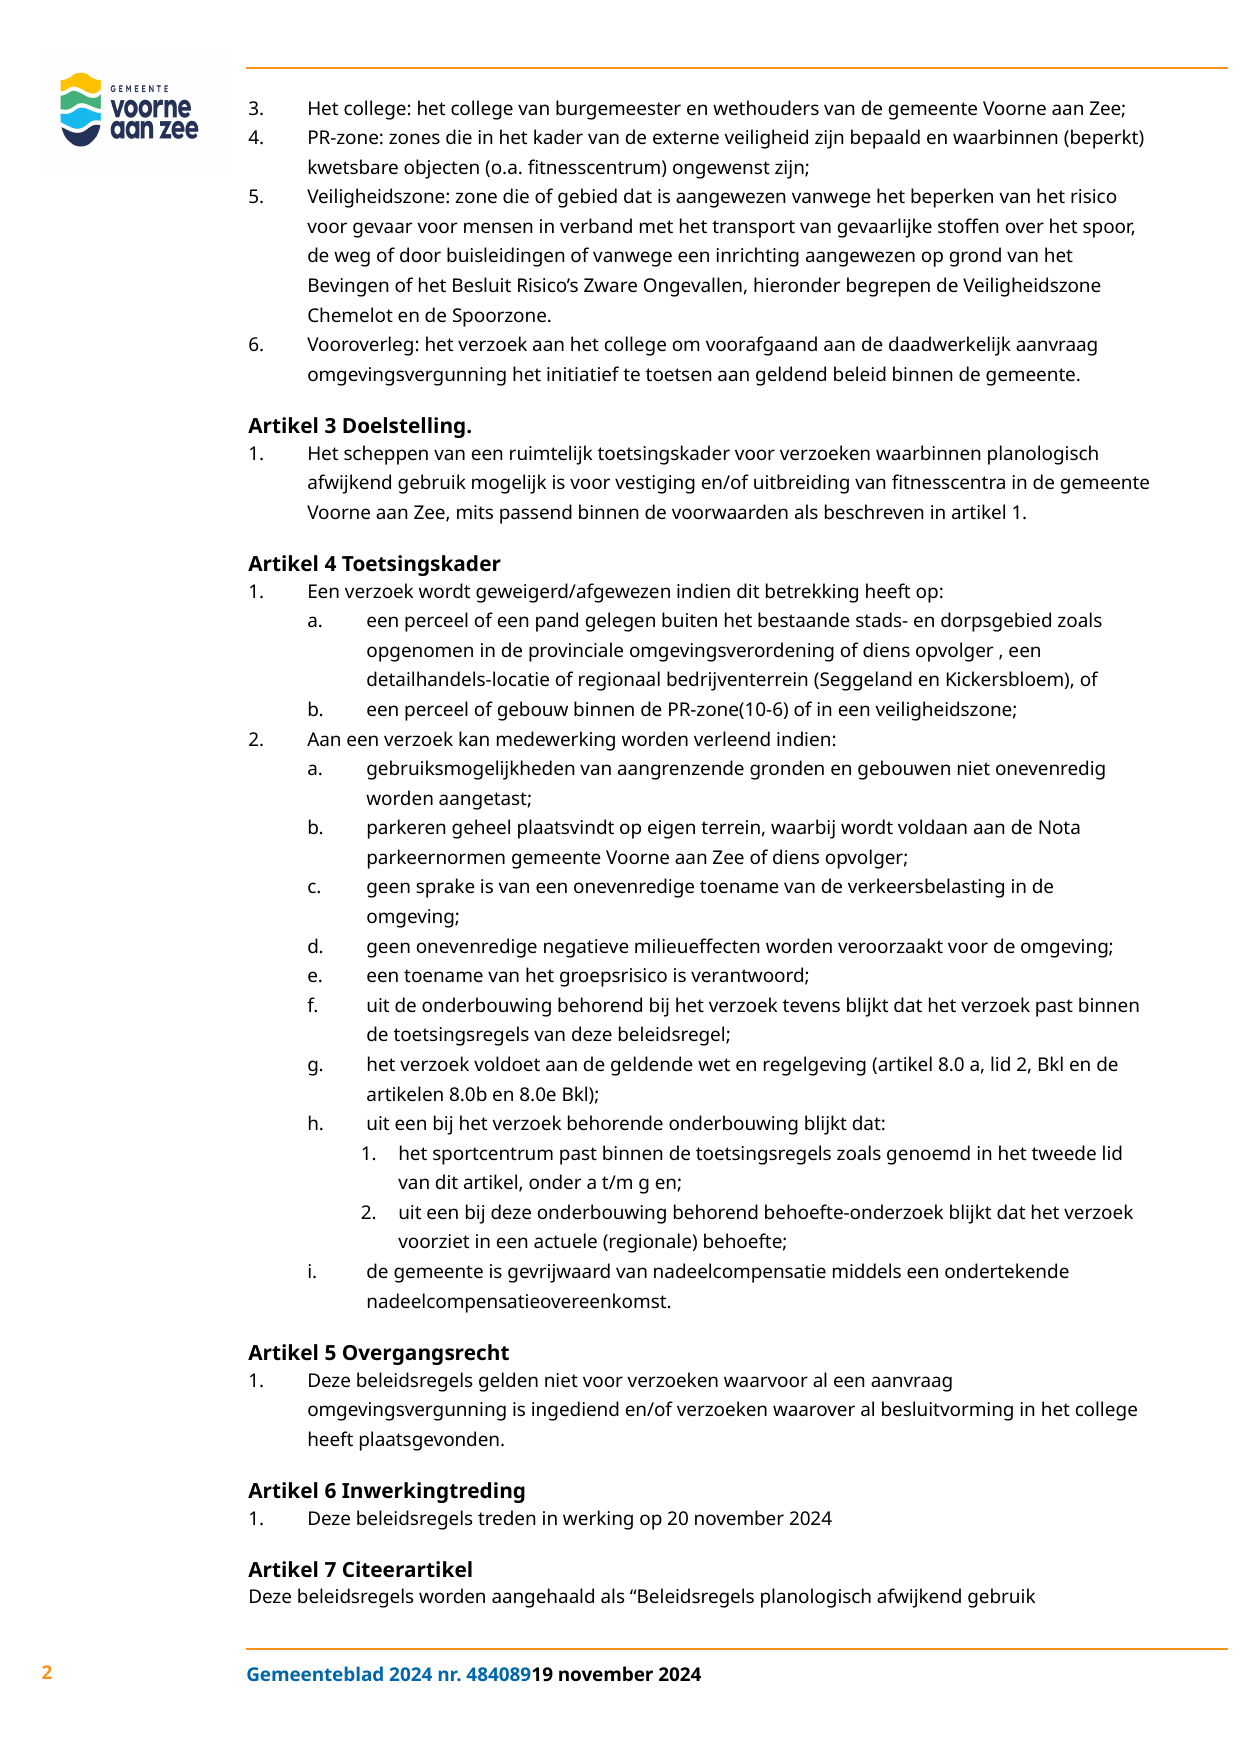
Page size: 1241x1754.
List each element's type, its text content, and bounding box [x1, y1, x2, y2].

list Een verzoek wordt geweigerd/afgewezen indien dit betrekking heeft op: [248, 578, 1152, 604]
text Artikel 4 Toetsingskader [248, 549, 1152, 578]
list Veiligheidszone: zone die of gebied dat is aangewezen vanwege het beperken van het risico voor gevaar voor mensen in verband met het transport van gevaarlijke stoffen over het spoor, de weg of door buisleidingen of vanwege een inrichting aangewezen op grond van het Bevingen of het Besluit Risico’s Zware Ongevallen, hieronder begrepen de Veiligheidszone Chemelot en de Spoorzone. [248, 183, 1152, 328]
list het sportcentrum past binnen de toetsingsregels zoals genoemd in het tweede lid van dit artikel, onder a t/m g en; [361, 1140, 1152, 1195]
picture [41, 47, 231, 172]
list de gemeente is gevrijwaard van nadeelcompensatie middels een ondertekende nadeelcompensatieovereenkomst. [307, 1258, 1152, 1314]
list geen onevenredige negatieve milieueffecten worden veroorzaakt voor de omgeving; [307, 933, 1152, 959]
list een toename van het groepsrisico is verantwoord; [307, 962, 1152, 988]
list gebruiksmogelijkheden van aangrenzende gronden en gebouwen niet onevenredig worden aangetast; [307, 755, 1152, 811]
text Artikel 3 Doelstelling. [248, 411, 1152, 440]
list Het college: het college van burgemeester en wethouders van de gemeente Voorne aan Zee; [248, 95, 1152, 121]
list een perceel of gebouw binnen de PR-zone(10-6) of in een veiligheidszone; [307, 696, 1152, 722]
list Het scheppen van een ruimtelijk toetsingskader voor verzoeken waarbinnen planologisch afwijkend gebruik mogelijk is voor vestiging en/of uitbreiding van fitnesscentra in de gemeente Voorne aan Zee, mits passend binnen de voorwaarden als beschreven in artikel 1. [248, 440, 1152, 525]
list een perceel of een pand gelegen buiten het bestaande stads- en dorpsgebied zoals opgenomen in de provinciale omgevingsverordening of diens opvolger , een detailhandels-locatie of regionaal bedrijventerrein (Seggeland en Kickersbloem), of [307, 607, 1152, 692]
list Deze beleidsregels treden in werking op 20 november 2024 [248, 1505, 1152, 1531]
list PR-zone: zones die in het kader van de externe veiligheid zijn bepaald en waarbinnen (beperkt) kwetsbare objecten (o.a. fitnesscentrum) ongewenst zijn; [248, 124, 1152, 180]
list Aan een verzoek kan medewerking worden verleend indien: [248, 726, 1152, 752]
list geen sprake is van een onevenredige toename van de verkeersbelasting in de omgeving; [307, 874, 1152, 929]
text Deze beleidsregels worden aangehaald als “Beleidsregels planologisch afwijkend gebruik [248, 1584, 1152, 1609]
text Artikel 6 Inwerkingtreding [248, 1476, 1152, 1505]
list uit de onderbouwing behorend bij het verzoek tevens blijkt dat het verzoek past binnen de toetsingsregels van deze beleidsregel; [307, 992, 1152, 1047]
list parkeren geheel plaatsvindt op eigen terrein, waarbij wordt voldaan aan de Nota parkeernormen gemeente Voorne aan Zee of diens opvolger; [307, 814, 1152, 870]
text Artikel 5 Overgangsrecht [248, 1338, 1152, 1367]
list uit een bij deze onderbouwing behorend behoefte-onderzoek blijkt dat het verzoek voorziet in een actuele (regionale) behoefte; [361, 1199, 1152, 1254]
list Vooroverleg: het verzoek aan het college om voorafgaand aan de daadwerkelijk aanvraag omgevingsvergunning het initiatief te toetsen aan geldend beleid binnen de gemeente. [248, 331, 1152, 387]
list het verzoek voldoet aan de geldende wet en regelgeving (artikel 8.0 a, lid 2, Bkl en de artikelen 8.0b en 8.0e Bkl); [307, 1051, 1152, 1107]
text Artikel 7 Citeerartikel [248, 1555, 1152, 1584]
list uit een bij het verzoek behorende onderbouwing blijkt dat: [307, 1110, 1152, 1136]
list Deze beleidsregels gelden niet voor verzoeken waarvoor al een aanvraag omgevingsvergunning is ingediend en/of verzoeken waarover al besluitvorming in het college heeft plaatsgevonden. [248, 1367, 1152, 1452]
